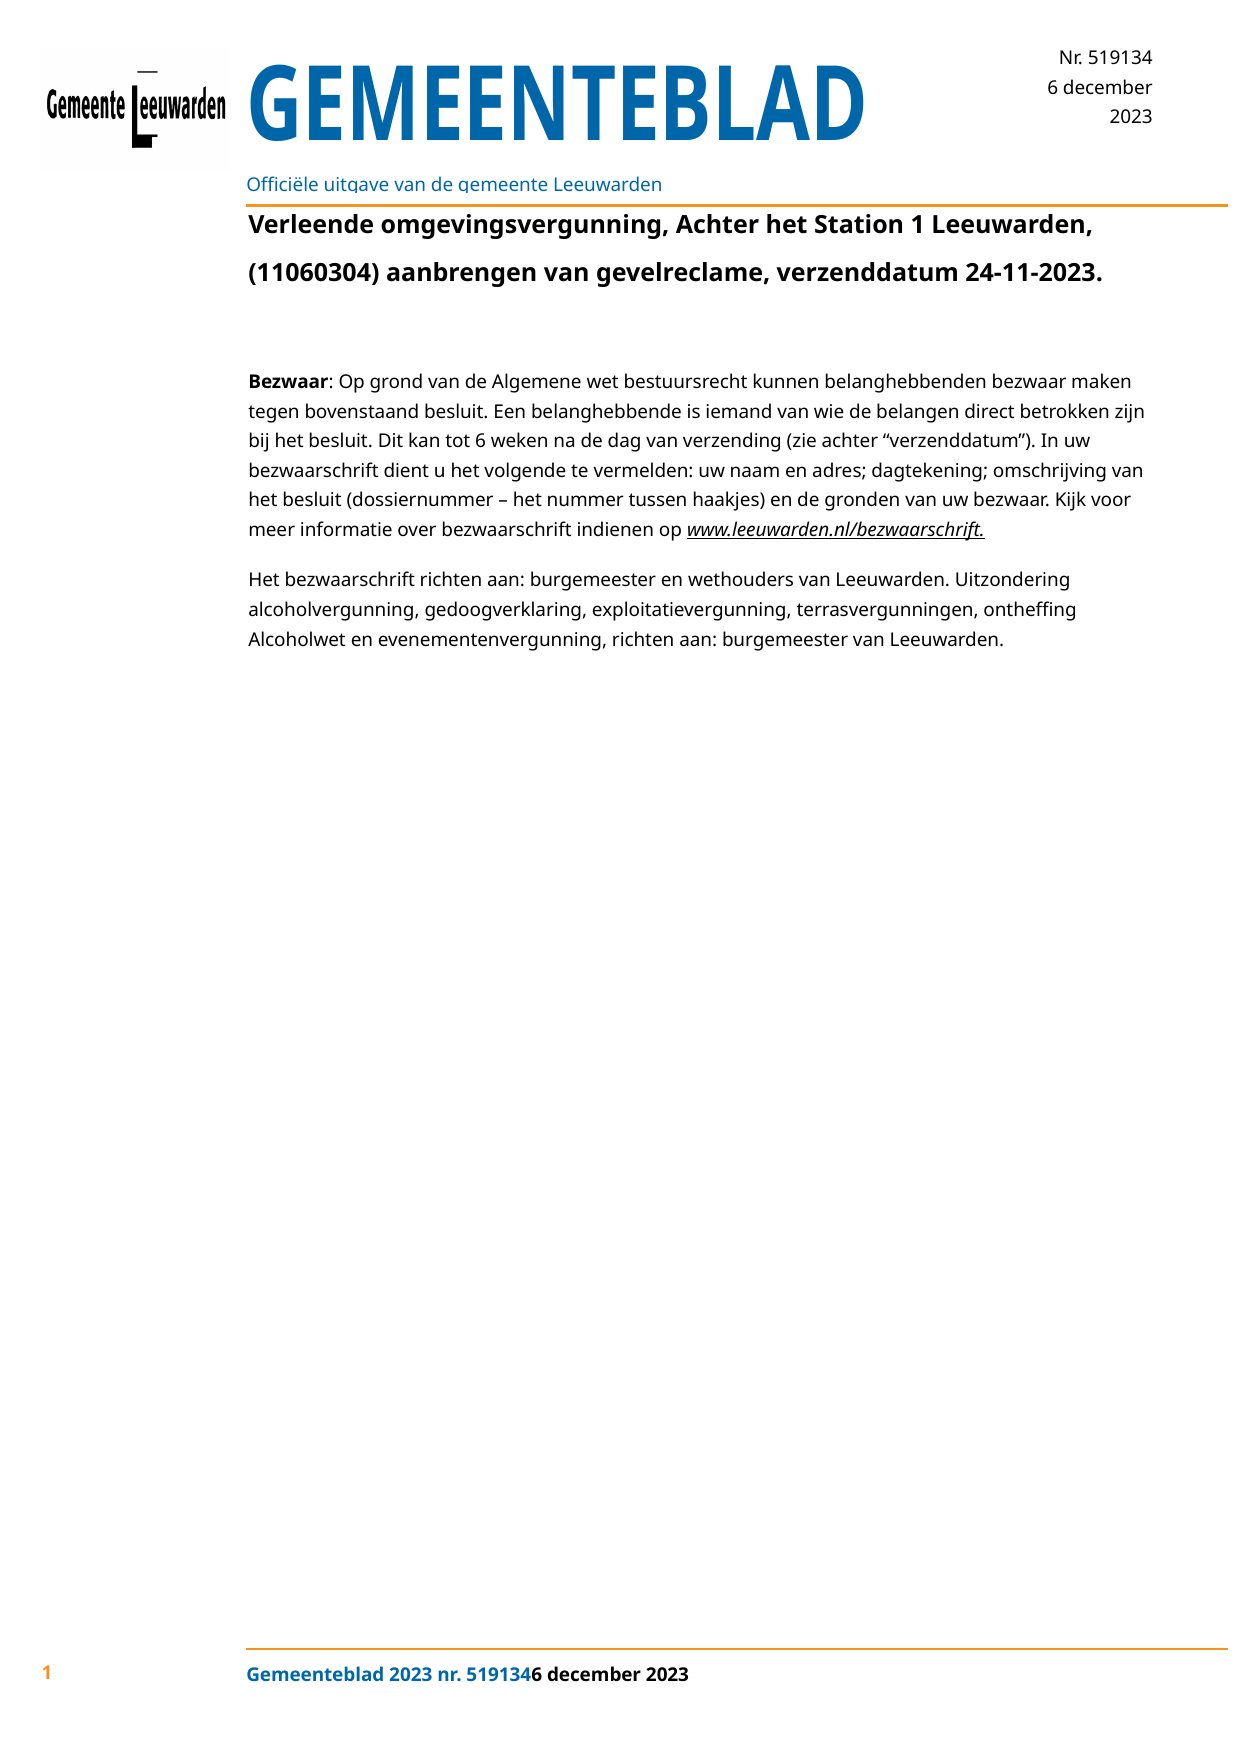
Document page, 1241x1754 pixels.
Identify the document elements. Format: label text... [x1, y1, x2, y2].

picture [41, 47, 231, 172]
text Bezwaar: Op grond van de Algemene wet bestuursrecht kunnen belanghebbenden bezwaar maken tegen bovenstaand besluit. Een belanghebbende is iemand van wie de belangen direct betrokken zijn bij het besluit. Dit kan tot 6 weken na de dag van verzending (zie achter “verzenddatum”). In uw bezwaarschrift dient u het volgende te vermelden: uw naam en adres; dagtekening; omschrijving van het besluit (dossiernummer – het nummer tussen haakjes) en de gronden van uw bezwaar. Kijk voor meer informatie over bezwaarschrift indienen op www.leeuwarden.nl/bezwaarschrift. [248, 368, 1152, 542]
text Verleende omgevingsvergunning, Achter het Station 1 Leeuwarden, (11060304) aanbrengen van gevelreclame, verzenddatum 24-11-2023. [248, 207, 1152, 288]
text Het bezwaarschrift richten aan: burgemeester en wethouders van Leeuwarden. Uitzondering alcoholvergunning, gedoogverklaring, exploitatievergunning, terrasvergunningen, ontheffing Alcoholwet en evenementenvergunning, richten aan: burgemeester van Leeuwarden. [248, 567, 1152, 652]
